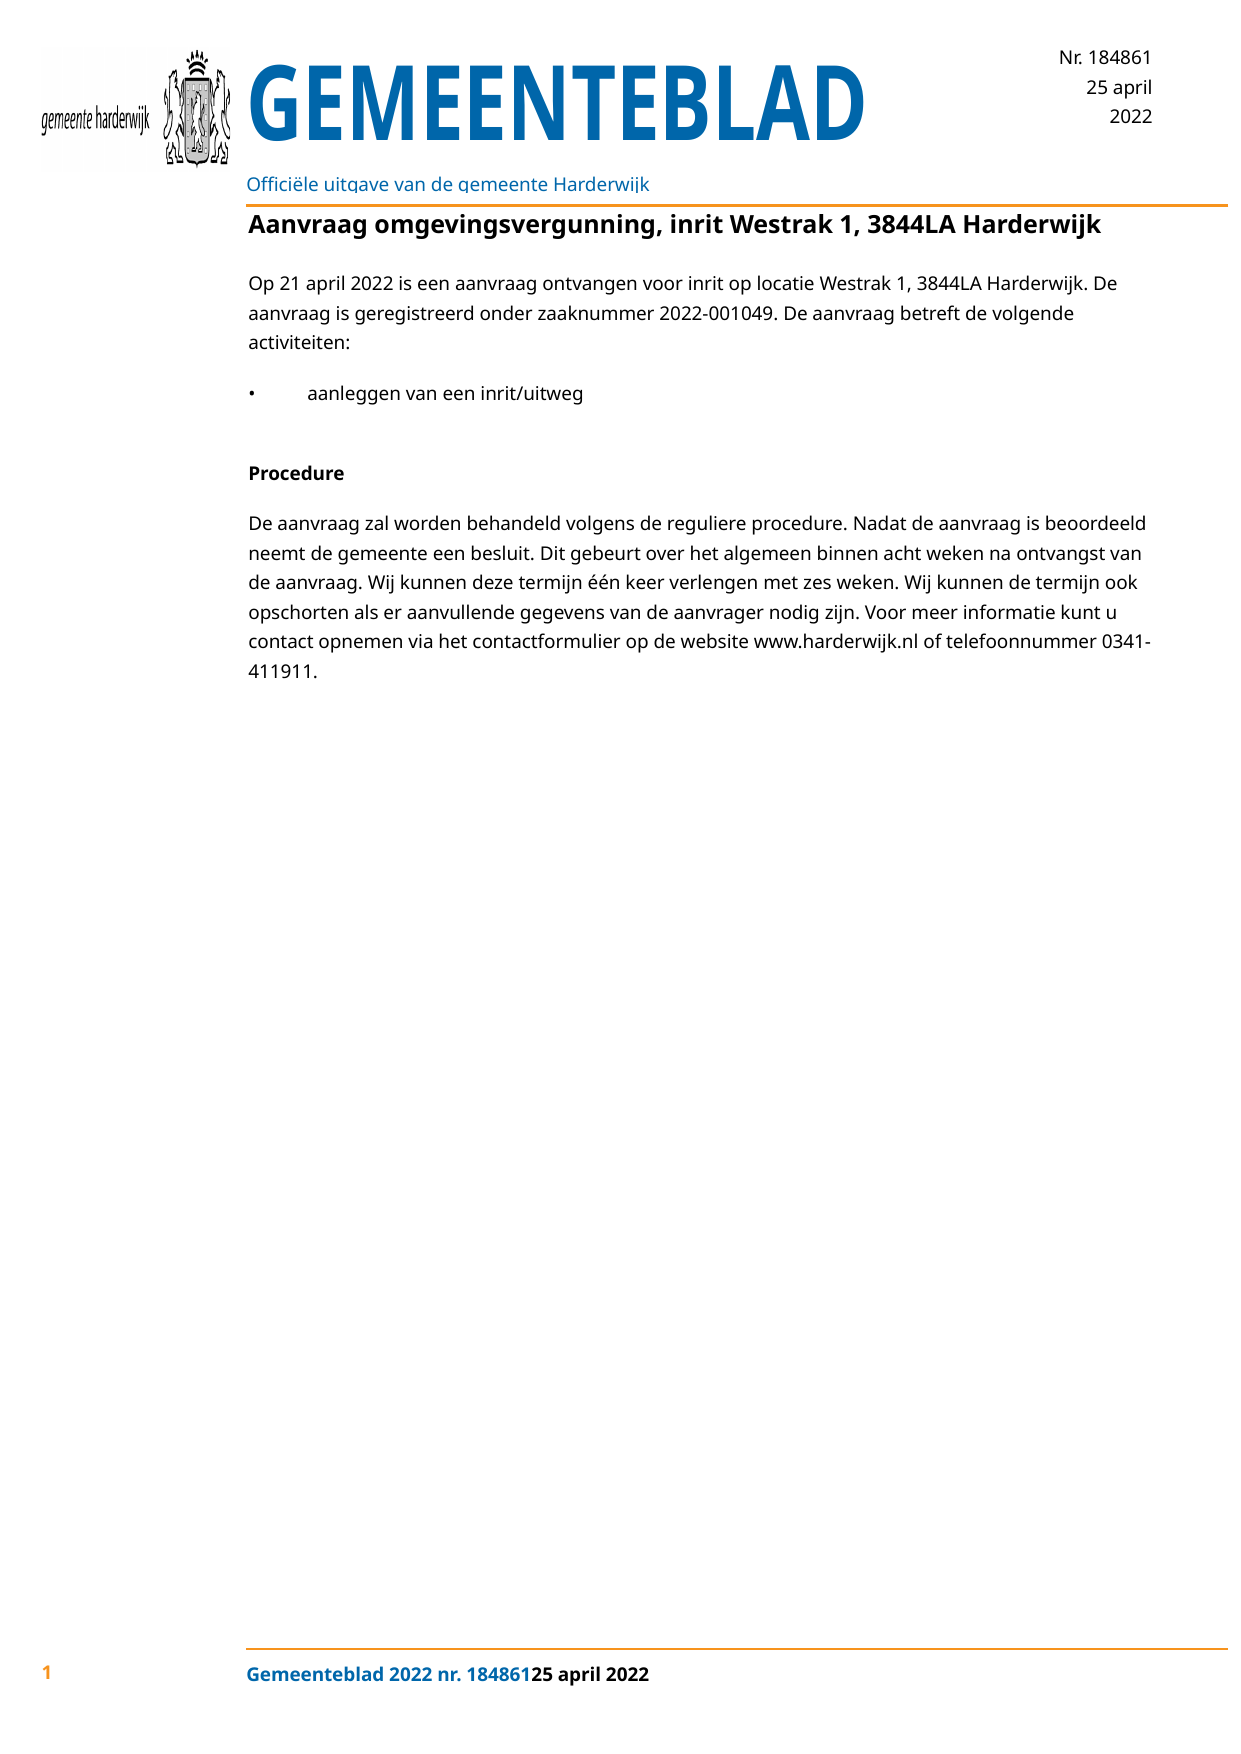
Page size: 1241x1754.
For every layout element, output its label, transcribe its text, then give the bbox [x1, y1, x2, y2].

text Op 21 april 2022 is een aanvraag ontvangen voor inrit op locatie Westrak 1, 3844LA Harderwijk. De aanvraag is geregistreerd onder zaaknummer 2022-001049. De aanvraag betreft de volgende activiteiten: [248, 270, 1152, 355]
text De aanvraag zal worden behandeld volgens de reguliere procedure. Nadat de aanvraag is beoordeeld neemt de gemeente een besluit. Dit gebeurt over het algemeen binnen acht weken na ontvangst van de aanvraag. Wij kunnen deze termijn één keer verlengen met zes weken. Wij kunnen de termijn ook opschorten als er aanvullende gegevens van de aanvrager nodig zijn. Voor meer informatie kunt u contact opnemen via het contactformulier op de website www.harderwijk.nl of telefoonnummer 0341-411911. [248, 510, 1152, 684]
picture [41, 47, 231, 172]
list aanleggen van een inrit/uitweg [248, 380, 1152, 406]
text Aanvraag omgevingsvergunning, inrit Westrak 1, 3844LA Harderwijk [248, 207, 1152, 241]
text Procedure [248, 460, 1152, 486]
